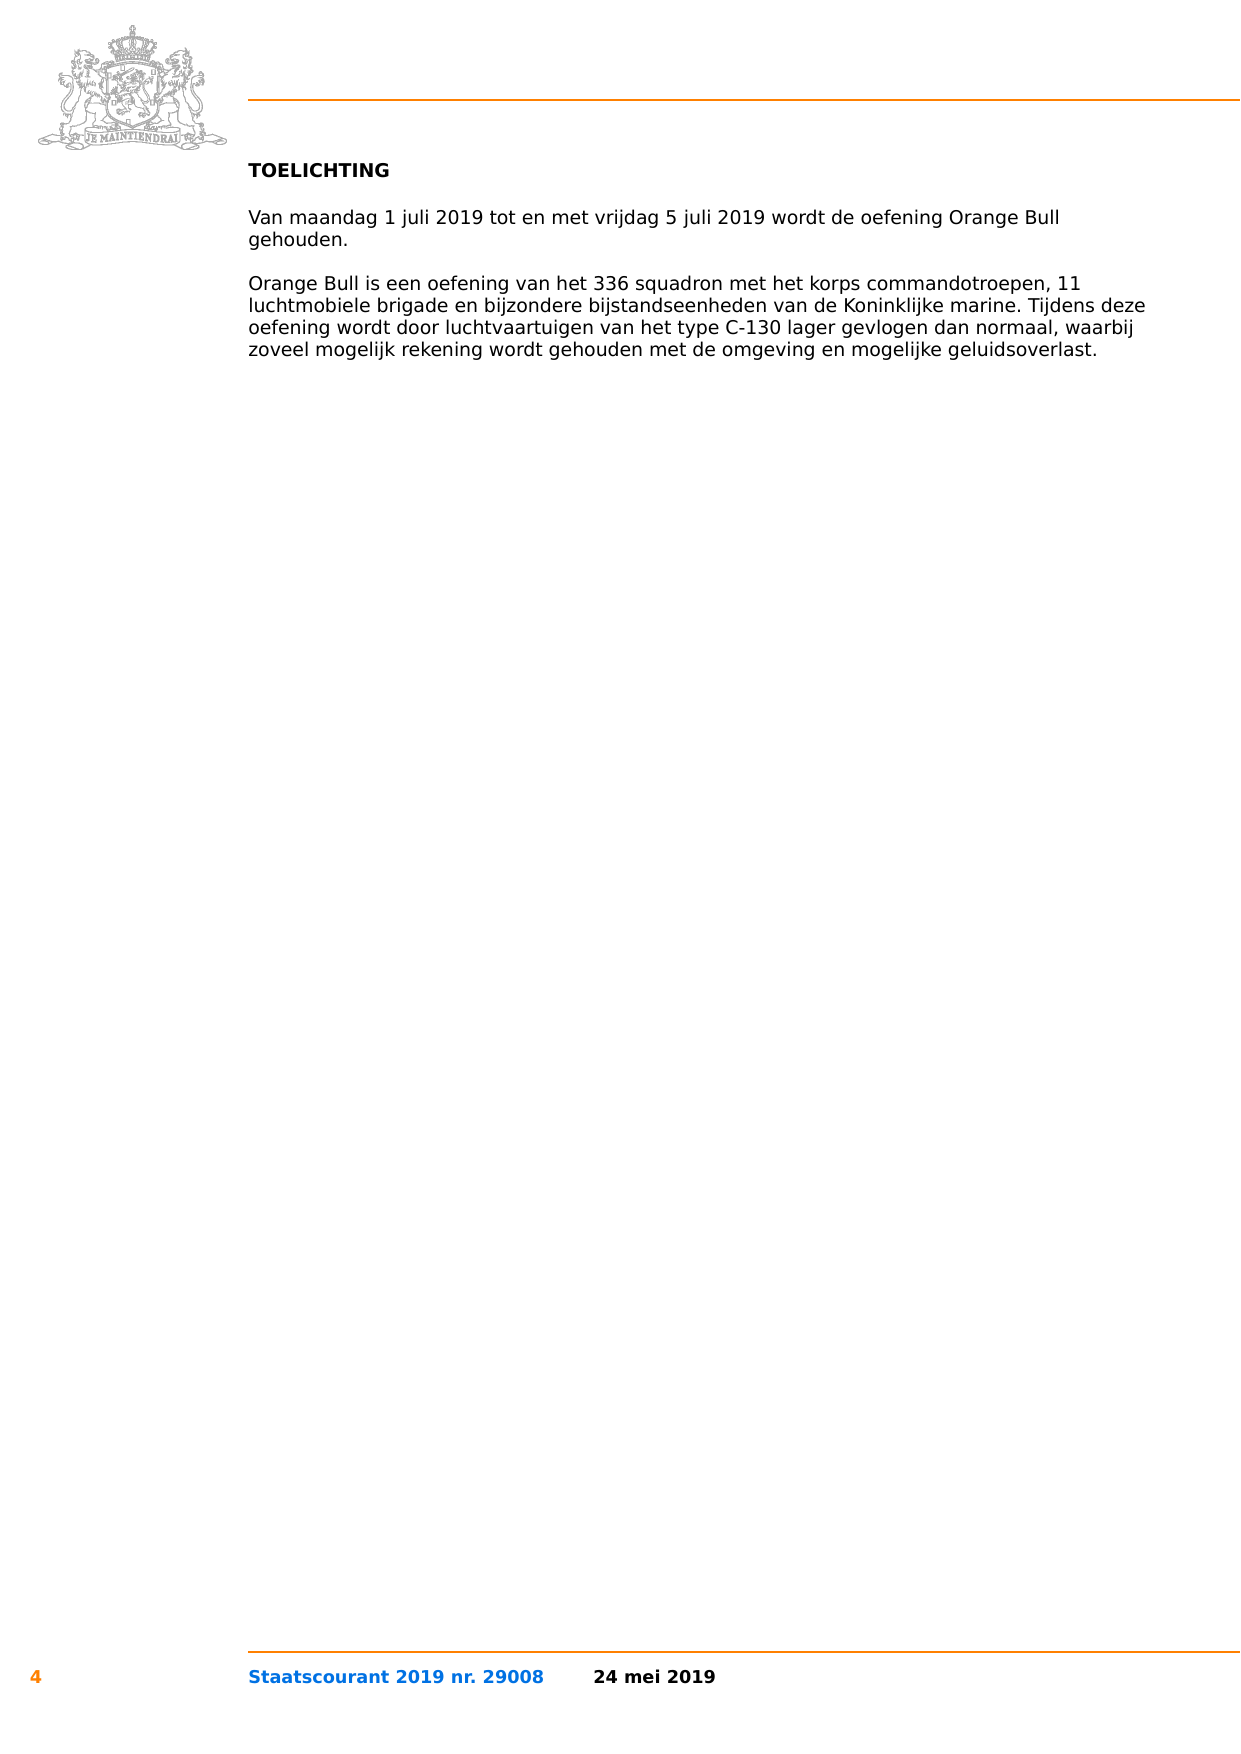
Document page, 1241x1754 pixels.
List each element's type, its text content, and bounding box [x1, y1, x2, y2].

text Van maandag 1 juli 2019 tot en met vrijdag 5 juli 2019 wordt de oefening Orange Bull gehouden. [248, 207, 1163, 251]
subtitle TOELICHTING [248, 160, 1163, 182]
text Orange Bull is een oefening van het 336 squadron met het korps commandotroepen, 11 luchtmobiele brigade en bijzondere bijstandseenheden van de Koninklijke marine. Tijdens deze oefening wordt door luchtvaartuigen van het type C-130 lager gevlogen dan normaal, waarbij zoveel mogelijk rekening wordt gehouden met de omgeving en mogelijke geluidsoverlast. [248, 273, 1163, 361]
picture [38, 25, 227, 150]
